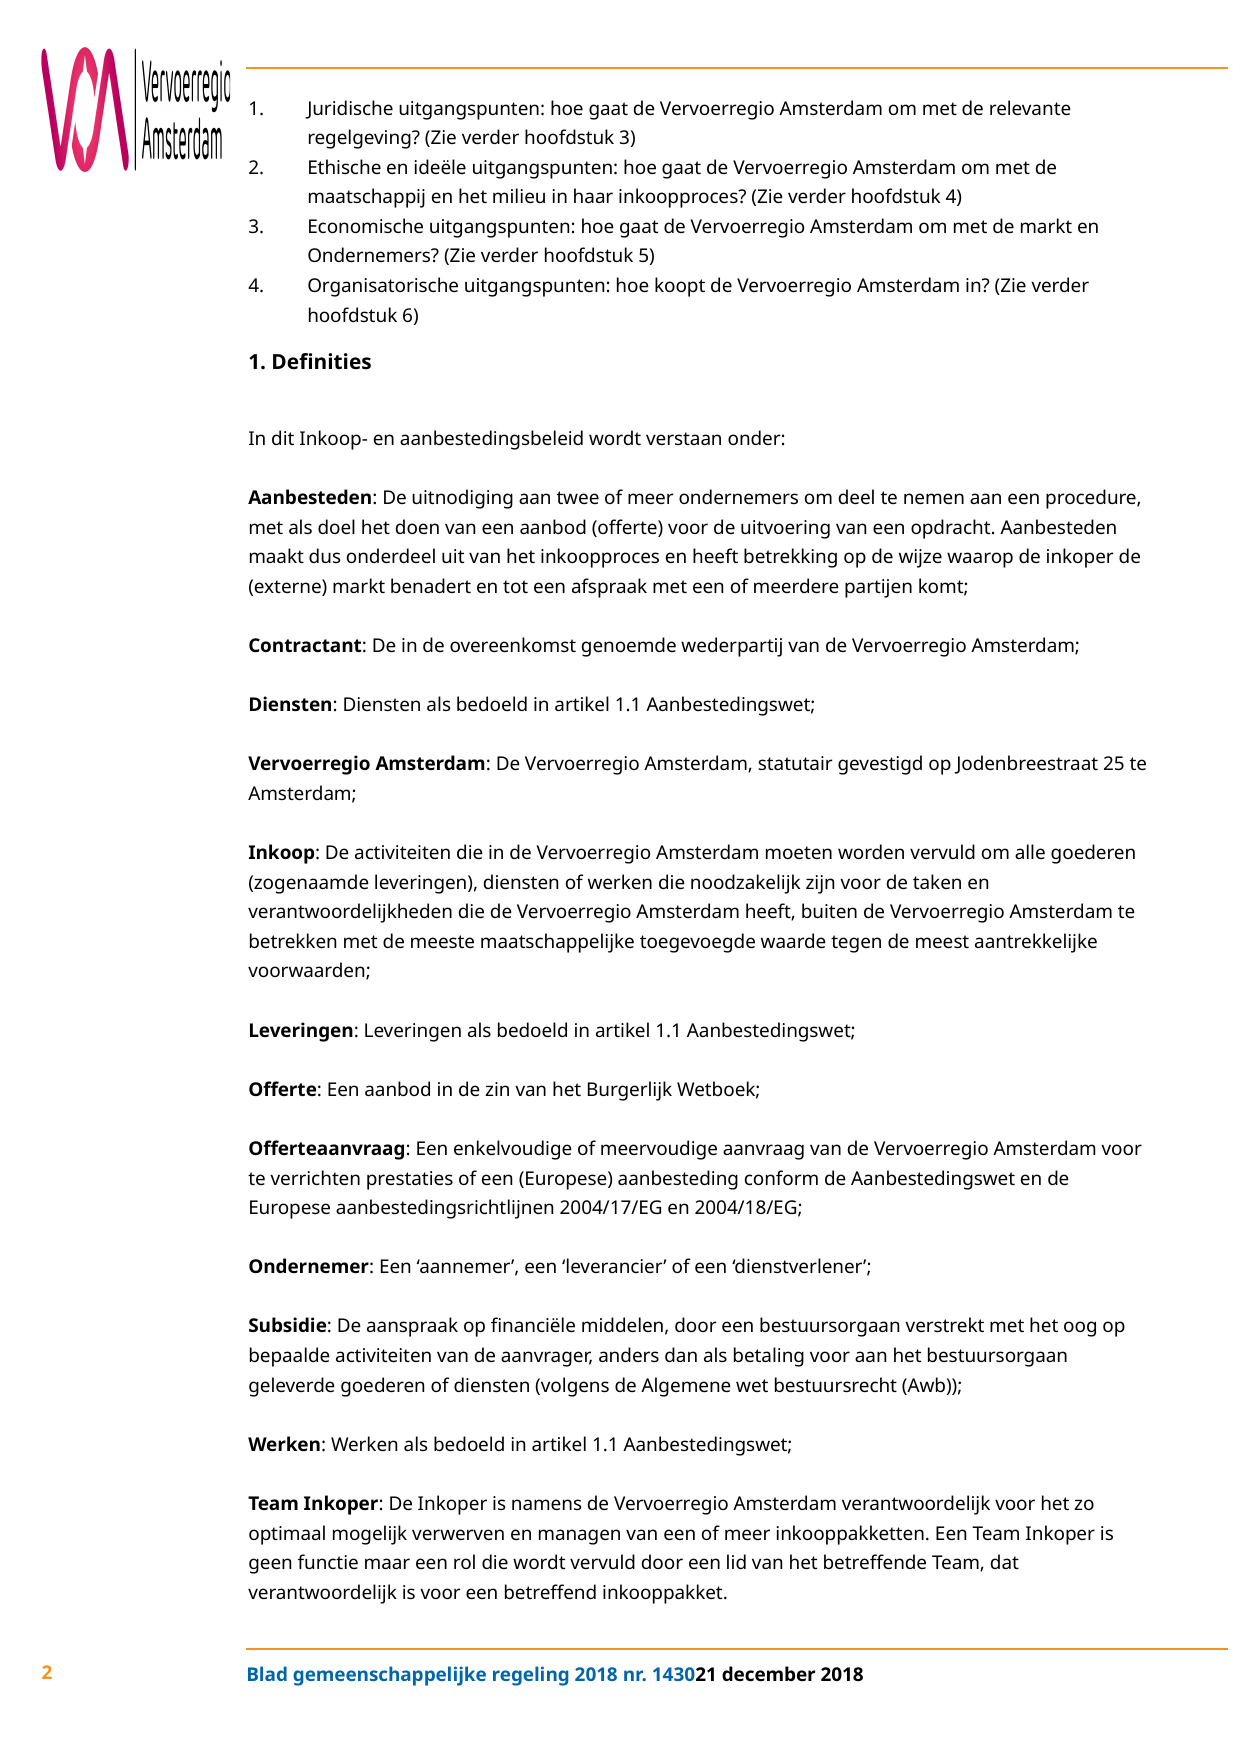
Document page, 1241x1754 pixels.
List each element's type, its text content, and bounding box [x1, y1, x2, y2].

text Inkoop: De activiteiten die in de Vervoerregio Amsterdam moeten worden vervuld om alle goederen (zogenaamde leveringen), diensten of werken die noodzakelijk zijn voor de taken en verantwoordelijkheden die de Vervoerregio Amsterdam heeft, buiten de Vervoerregio Amsterdam te betrekken met de meeste maatschappelijke toegevoegde waarde tegen de meest aantrekkelijke voorwaarden; [248, 839, 1152, 983]
text In dit Inkoop- en aanbestedingsbeleid wordt verstaan onder: [248, 425, 1152, 451]
text Offerte: Een aanbod in de zin van het Burgerlijk Wetboek; [248, 1076, 1152, 1102]
text Contractant: De in de overeenkomst genoemde wederpartij van de Vervoerregio Amsterdam; [248, 632, 1152, 658]
text 1. Definities [248, 347, 1152, 376]
text Vervoerregio Amsterdam: De Vervoerregio Amsterdam, statutair gevestigd op Jodenbreestraat 25 te Amsterdam; [248, 751, 1152, 806]
text Aanbesteden: De uitnodiging aan twee of meer ondernemers om deel te nemen aan een procedure, met als doel het doen van een aanbod (offerte) voor de uitvoering van een opdracht. Aanbesteden maakt dus onderdeel uit van het inkoopproces en heeft betrekking op de wijze waarop de inkoper de (externe) markt benadert en tot een afspraak met een of meerdere partijen komt; [248, 484, 1152, 599]
text Werken: Werken als bedoeld in artikel 1.1 Aanbestedingswet; [248, 1431, 1152, 1457]
list Organisatorische uitgangspunten: hoe koopt de Vervoerregio Amsterdam in? (Zie verder hoofdstuk 6) [248, 272, 1152, 328]
text Subsidie: De aanspraak op financiële middelen, door een bestuursorgaan verstrekt met het oog op bepaalde activiteiten van de aanvrager, anders dan als betaling voor aan het bestuursorgaan geleverde goederen of diensten (volgens de Algemene wet bestuursrecht (Awb)); [248, 1313, 1152, 1398]
text Offerteaanvraag: Een enkelvoudige of meervoudige aanvraag van de Vervoerregio Amsterdam voor te verrichten prestaties of een (Europese) aanbesteding conform de Aanbestedingswet en de Europese aanbestedingsrichtlijnen 2004/17/EG en 2004/18/EG; [248, 1135, 1152, 1220]
text Diensten: Diensten als bedoeld in artikel 1.1 Aanbestedingswet; [248, 691, 1152, 717]
picture [41, 47, 231, 172]
text Leveringen: Leveringen als bedoeld in artikel 1.1 Aanbestedingswet; [248, 1017, 1152, 1043]
text Team Inkoper: De Inkoper is namens de Vervoerregio Amsterdam verantwoordelijk voor het zo optimaal mogelijk verwerven en managen van een of meer inkooppakketten. Een Team Inkoper is geen functie maar een rol die wordt vervuld door een lid van het betreffende Team, dat verantwoordelijk is voor een betreffend inkooppakket. [248, 1490, 1152, 1605]
list Ethische en ideële uitgangspunten: hoe gaat de Vervoerregio Amsterdam om met de maatschappij en het milieu in haar inkoopproces? (Zie verder hoofdstuk 4) [248, 154, 1152, 209]
list Economische uitgangspunten: hoe gaat de Vervoerregio Amsterdam om met de markt en Ondernemers? (Zie verder hoofdstuk 5) [248, 213, 1152, 268]
text Ondernemer: Een ‘aannemer’, een ‘leverancier’ of een ‘dienstverlener’; [248, 1253, 1152, 1279]
list Juridische uitgangspunten: hoe gaat de Vervoerregio Amsterdam om met de relevante regelgeving? (Zie verder hoofdstuk 3) [248, 95, 1152, 150]
